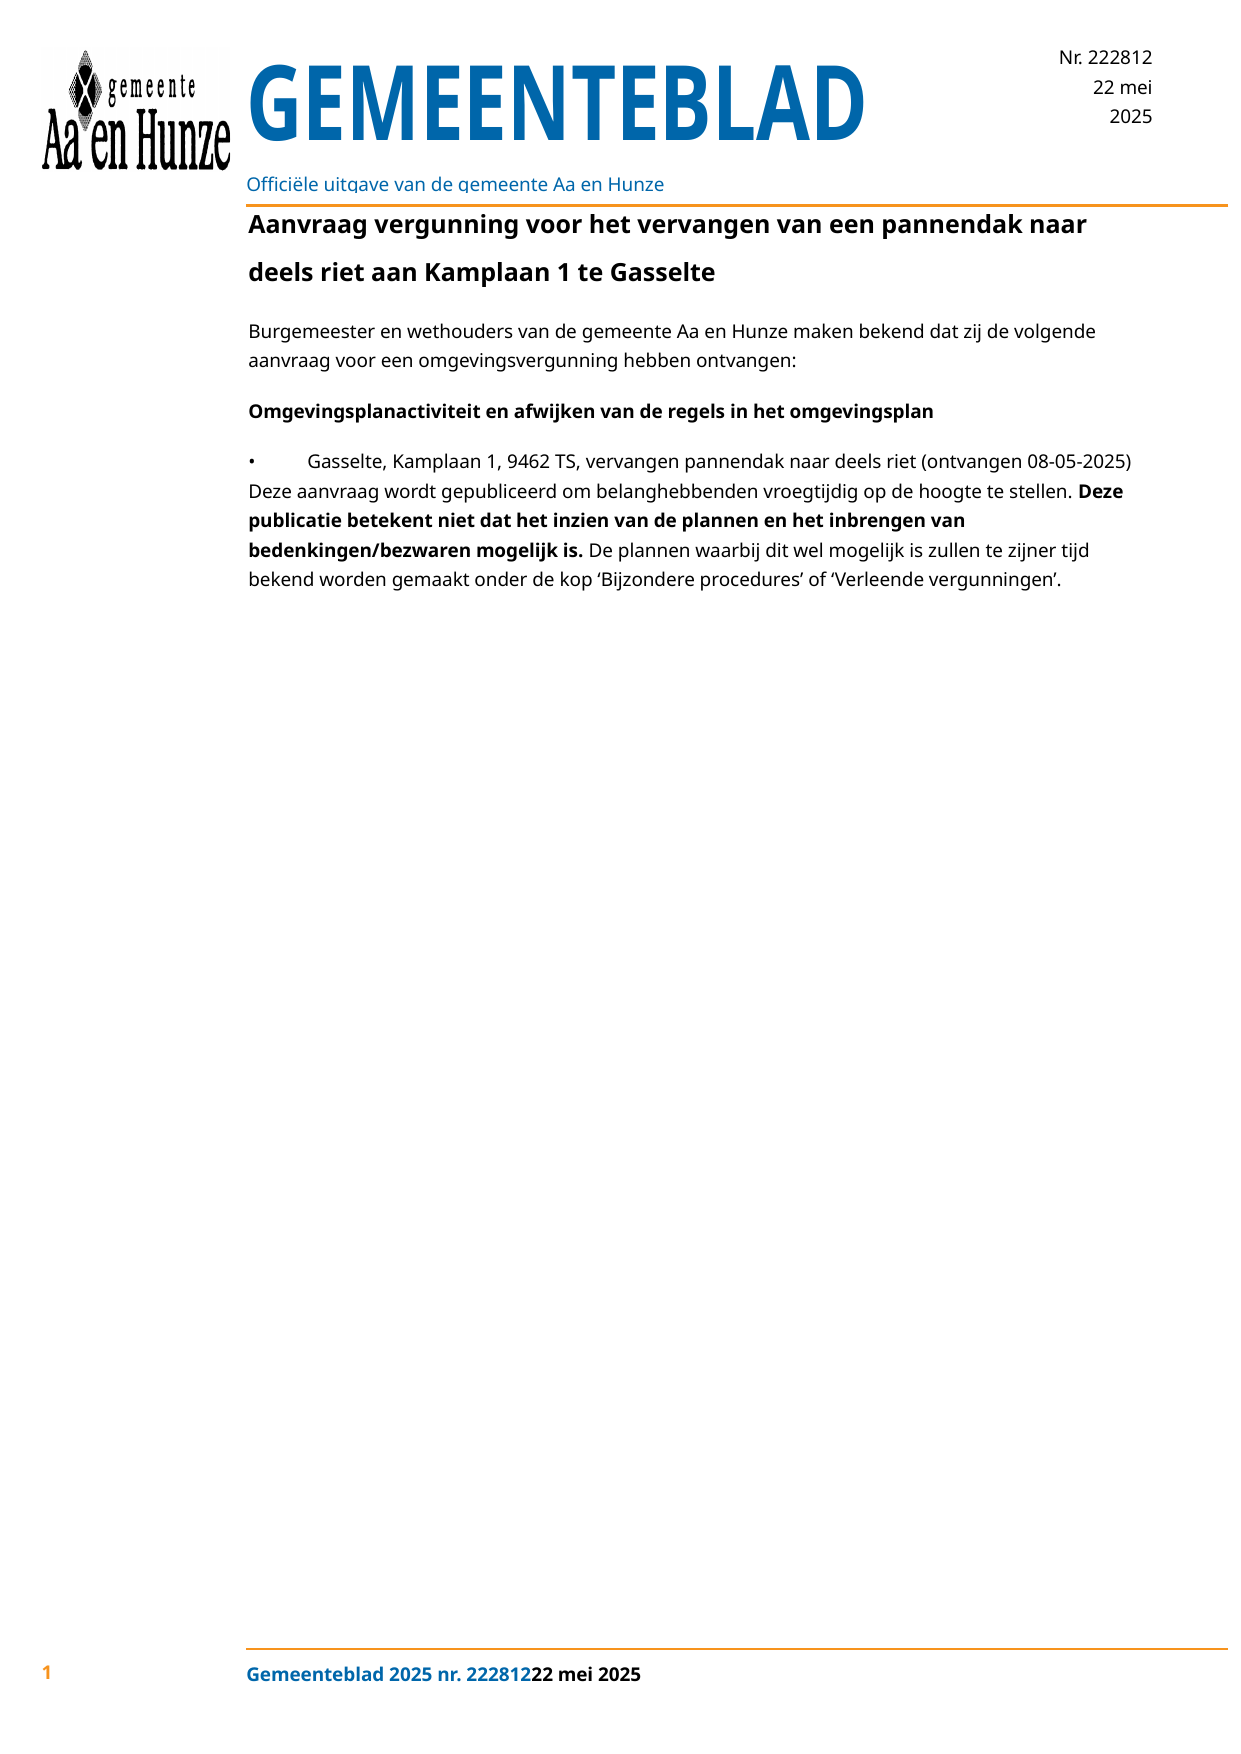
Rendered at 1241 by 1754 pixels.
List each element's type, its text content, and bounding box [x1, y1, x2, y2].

text Aanvraag vergunning voor het vervangen van een pannendak naar deels riet aan Kamplaan 1 te Gasselte [248, 207, 1152, 288]
picture [41, 47, 231, 172]
list Gasselte, Kamplaan 1, 9462 TS, vervangen pannendak naar deels riet (ontvangen 08-05-2025) [248, 448, 1152, 474]
text Burgemeester en wethouders van de gemeente Aa en Hunze maken bekend dat zij de volgende aanvraag voor een omgevingsvergunning hebben ontvangen: [248, 318, 1152, 373]
text Omgevingsplanactiviteit en afwijken van de regels in het omgevingsplan [248, 398, 1152, 424]
text Deze aanvraag wordt gepubliceerd om belanghebbenden vroegtijdig op de hoogte te stellen. Deze publicatie betekent niet dat het inzien van de plannen en het inbrengen van bedenkingen/bezwaren mogelijk is. De plannen waarbij dit wel mogelijk is zullen te zijner tijd bekend worden gemaakt onder de kop ‘Bijzondere procedures’ of ‘Verleende vergunningen’. [248, 478, 1152, 592]
